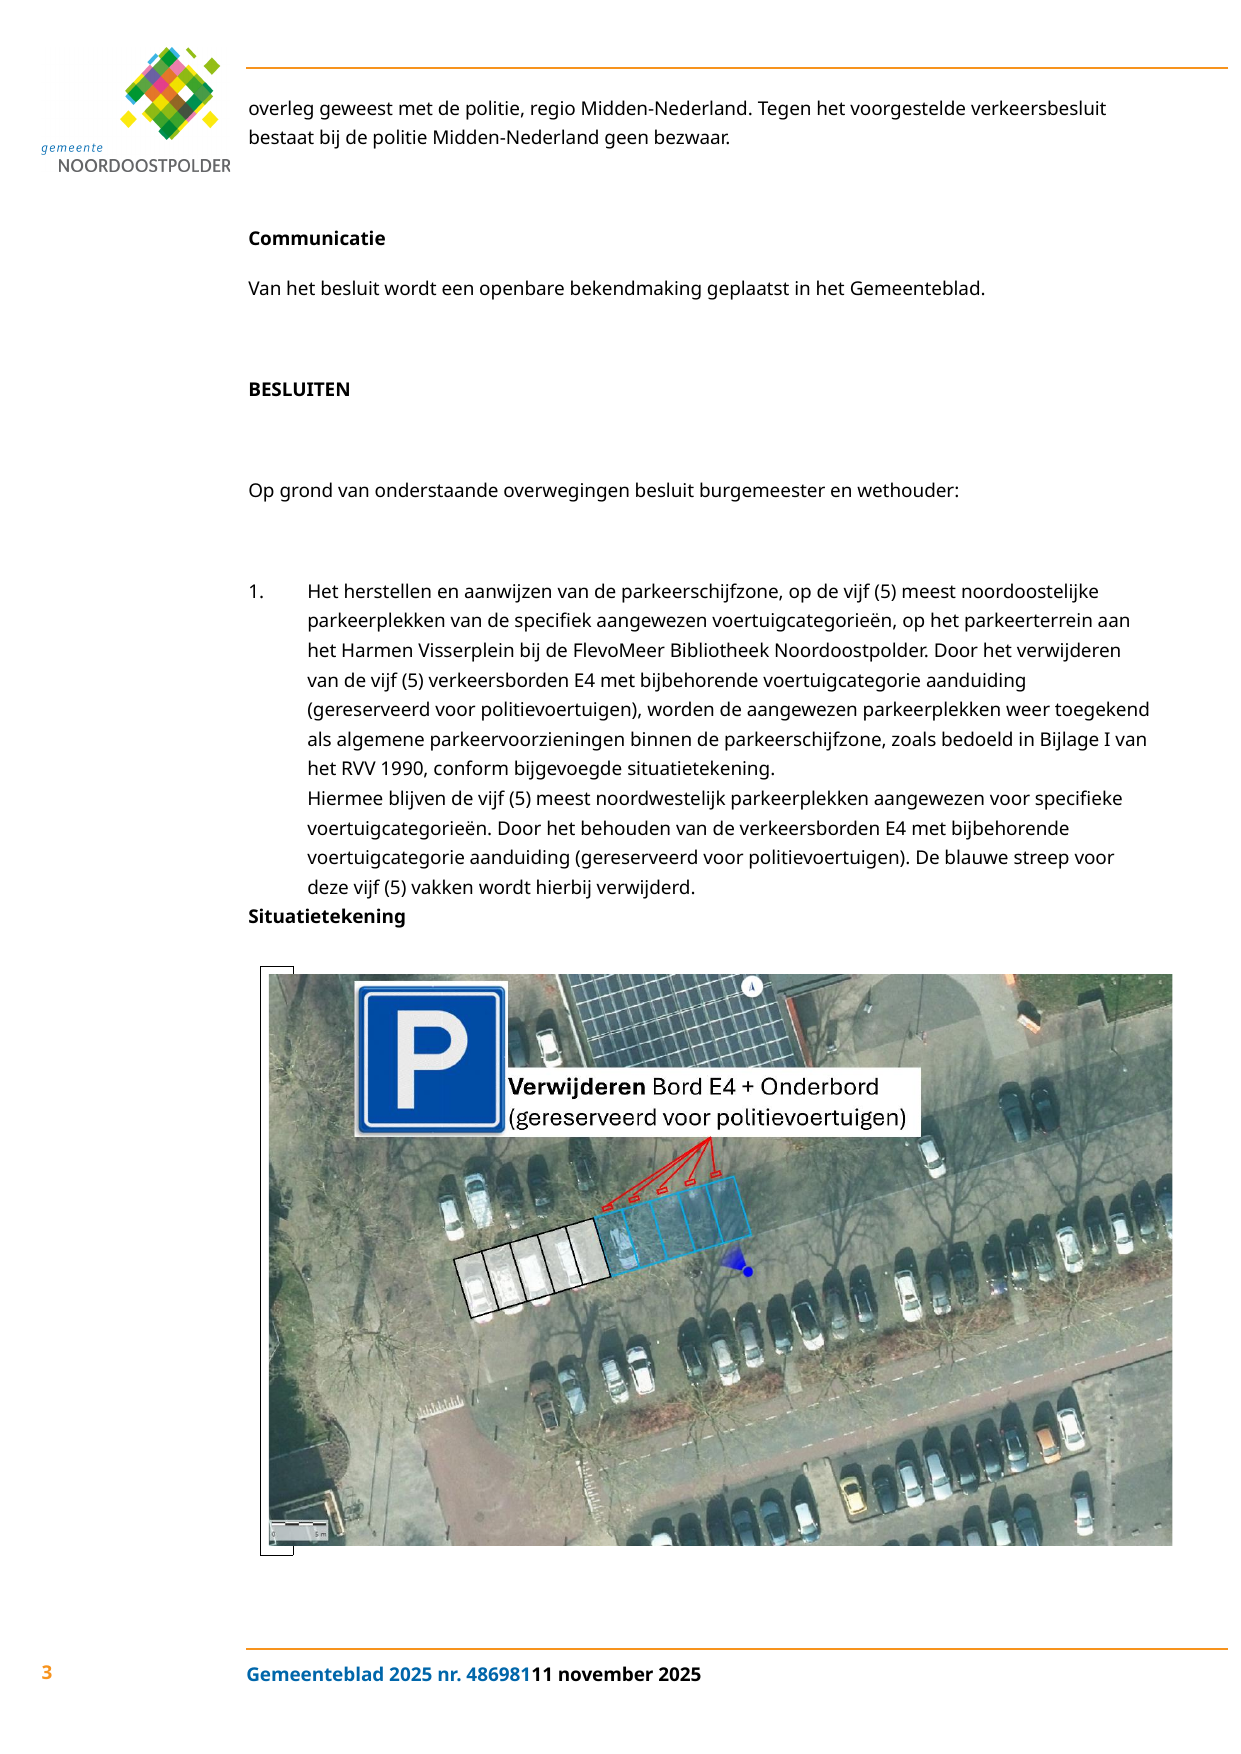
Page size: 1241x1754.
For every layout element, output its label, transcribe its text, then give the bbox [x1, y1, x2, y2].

text BESLUITEN [248, 376, 1152, 402]
text Op grond van onderstaande overwegingen besluit burgemeester en wethouder: [248, 477, 1152, 503]
list Het herstellen en aanwijzen van de parkeerschijfzone, op de vijf (5) meest noordoostelijke parkeerplekken van de specifiek aangewezen voertuigcategorieën, op het parkeerterrein aan het Harmen Visserplein bij de FlevoMeer Bibliotheek Noordoostpolder. Door het verwijderen van de vijf (5) verkeersborden E4 met bijbehorende voertuigcategorie aanduiding (gereserveerd voor politievoertuigen), worden de aangewezen parkeerplekken weer toegekend als algemene parkeervoorzieningen binnen de parkeerschijfzone, zoals bedoeld in Bijlage I van het RVV 1990, conform bijgevoegde situatietekening. [248, 578, 1152, 781]
text Communicatie [248, 225, 1152, 251]
text overleg geweest met de politie, regio Midden-Nederland. Tegen het voorgestelde verkeersbesluit bestaat bij de politie Midden-Nederland geen bezwaar. [248, 95, 1152, 150]
picture [41, 47, 231, 172]
text Van het besluit wordt een openbare bekendmaking geplaatst in het Gemeenteblad. [248, 276, 1152, 301]
list Hiermee blijven de vijf (5) meest noordwestelijk parkeerplekken aangewezen voor specifieke voertuigcategorieën. Door het behouden van de verkeersborden E4 met bijbehorende voertuigcategorie aanduiding (gereserveerd voor politievoertuigen). De blauwe streep voor deze vijf (5) vakken wordt hierbij verwijderd. [248, 785, 1152, 900]
text Situatietekening [248, 903, 1152, 929]
picture [268, 974, 1173, 1546]
